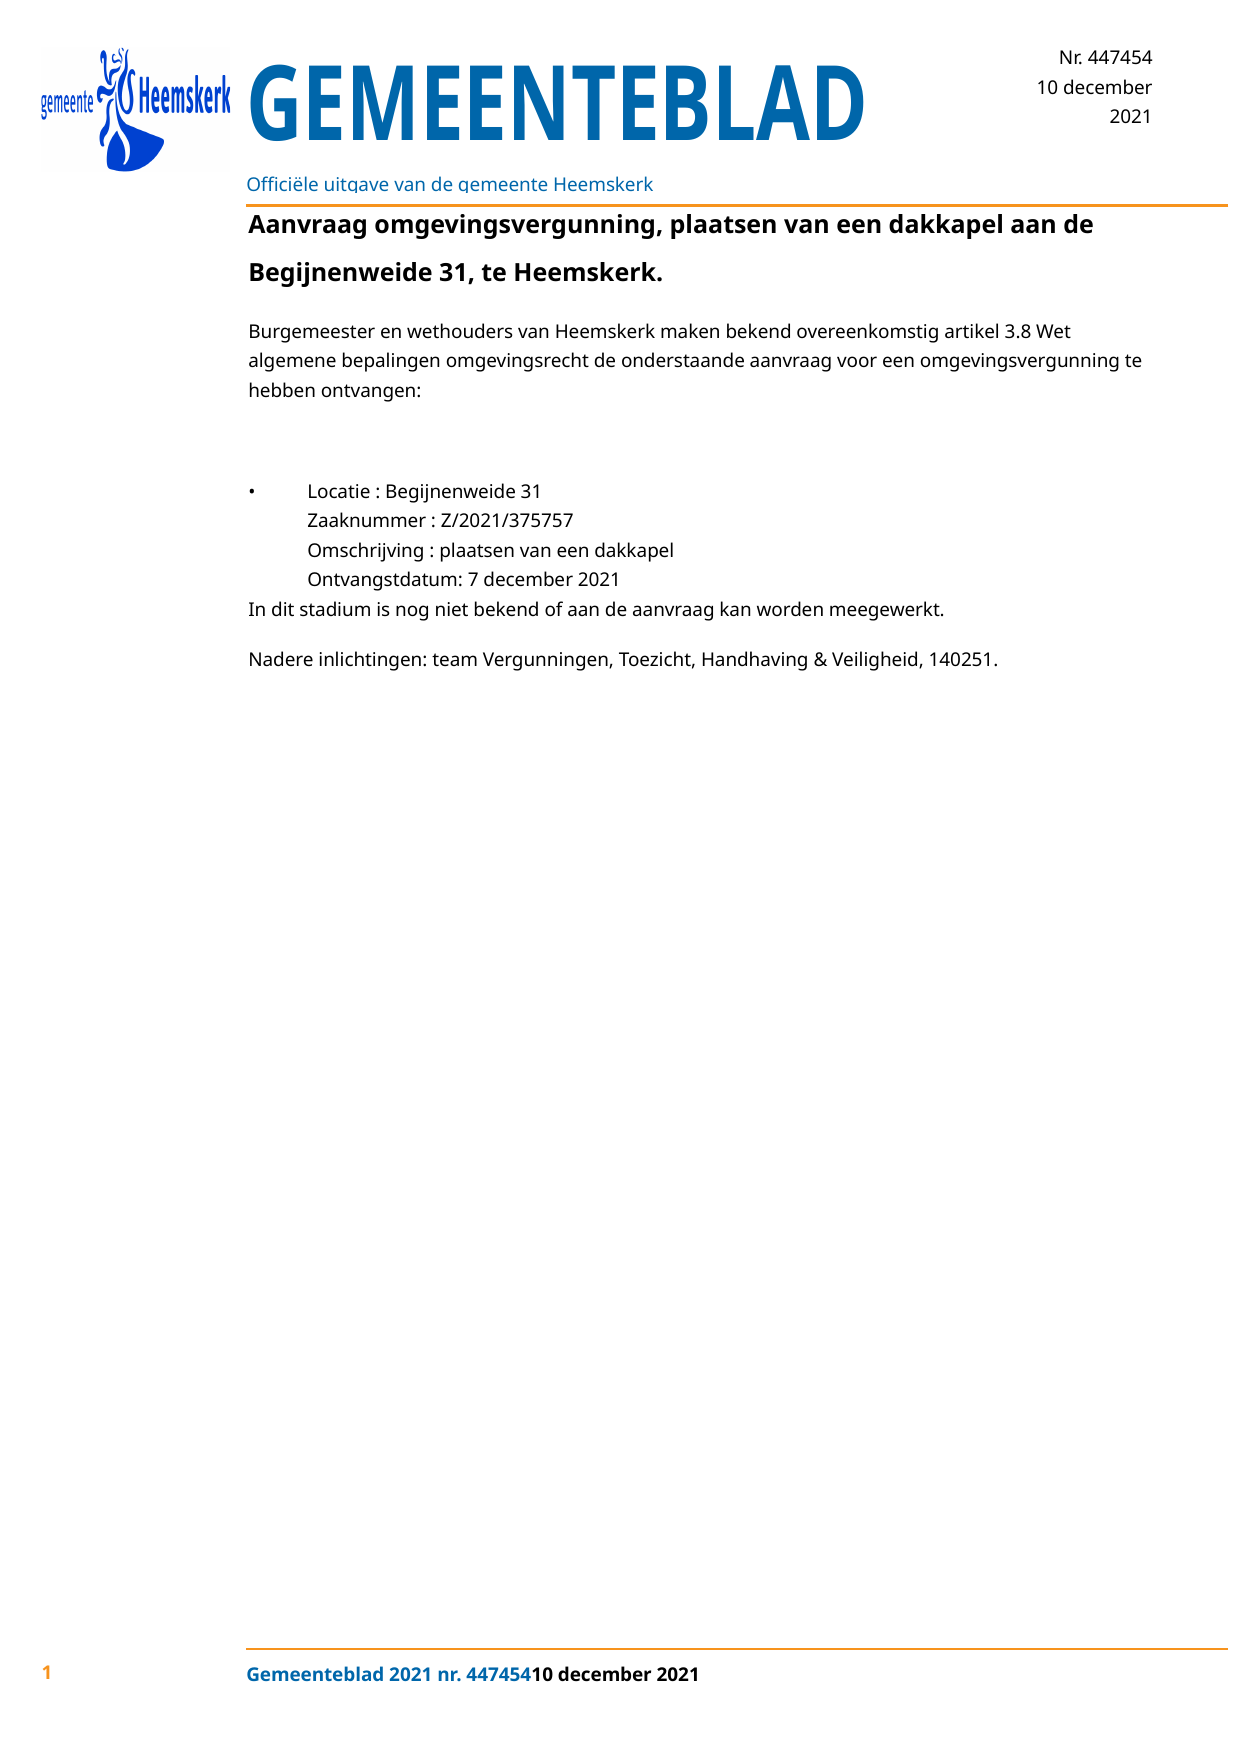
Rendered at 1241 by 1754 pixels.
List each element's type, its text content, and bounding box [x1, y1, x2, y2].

text Burgemeester en wethouders van Heemskerk maken bekend overeenkomstig artikel 3.8 Wet algemene bepalingen omgevingsrecht de onderstaande aanvraag voor een omgevingsvergunning te hebben ontvangen: [248, 318, 1152, 403]
text Nadere inlichtingen: team Vergunningen, Toezicht, Handhaving & Veiligheid, 140251. [248, 647, 1152, 672]
list Locatie : Begijnenweide 31 [248, 478, 1152, 504]
list Ontvangstdatum: 7 december 2021 [248, 567, 1152, 592]
text In dit stadium is nog niet bekend of aan de aanvraag kan worden meegewerkt. [248, 596, 1152, 622]
list Zaaknummer : Z/2021/375757 [248, 507, 1152, 533]
list Omschrijving : plaatsen van een dakkapel [248, 537, 1152, 563]
picture [41, 47, 231, 172]
text Aanvraag omgevingsvergunning, plaatsen van een dakkapel aan de Begijnenweide 31, te Heemskerk. [248, 207, 1152, 288]
